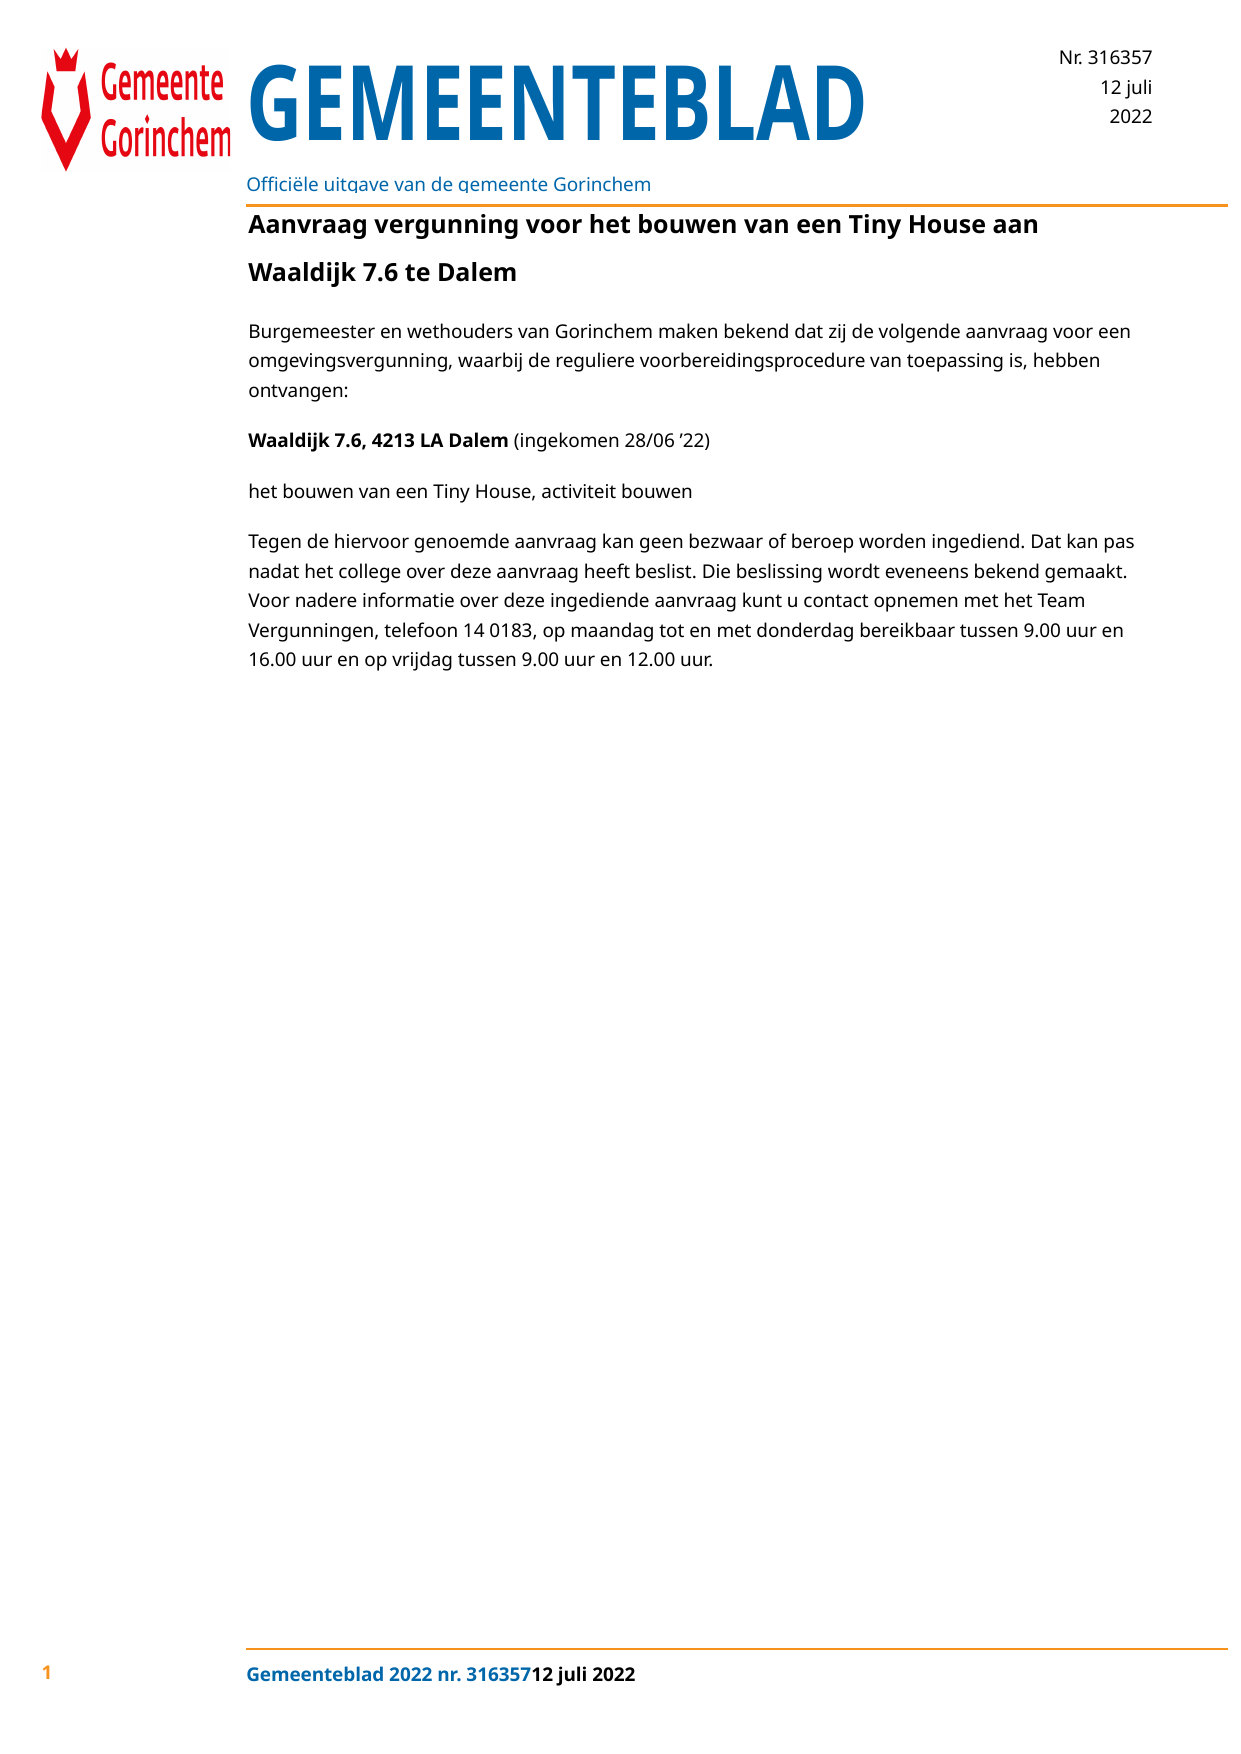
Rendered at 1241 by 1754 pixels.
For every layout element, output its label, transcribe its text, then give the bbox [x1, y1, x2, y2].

text Tegen de hiervoor genoemde aanvraag kan geen bezwaar of beroep worden ingediend. Dat kan pas nadat het college over deze aanvraag heeft beslist. Die beslissing wordt eveneens bekend gemaakt. Voor nadere informatie over deze ingediende aanvraag kunt u contact opnemen met het Team Vergunningen, telefoon 14 0183, op maandag tot en met donderdag bereikbaar tussen 9.00 uur en 16.00 uur en op vrijdag tussen 9.00 uur en 12.00 uur. [248, 528, 1152, 672]
text het bouwen van een Tiny House, activiteit bouwen [248, 478, 1152, 504]
text Aanvraag vergunning voor het bouwen van een Tiny House aan Waaldijk 7.6 te Dalem [248, 207, 1152, 288]
text Waaldijk 7.6, 4213 LA Dalem (ingekomen 28/06 ’22) [248, 427, 1152, 453]
picture [41, 47, 231, 172]
text Burgemeester en wethouders van Gorinchem maken bekend dat zij de volgende aanvraag voor een omgevingsvergunning, waarbij de reguliere voorbereidingsprocedure van toepassing is, hebben ontvangen: [248, 318, 1152, 403]
